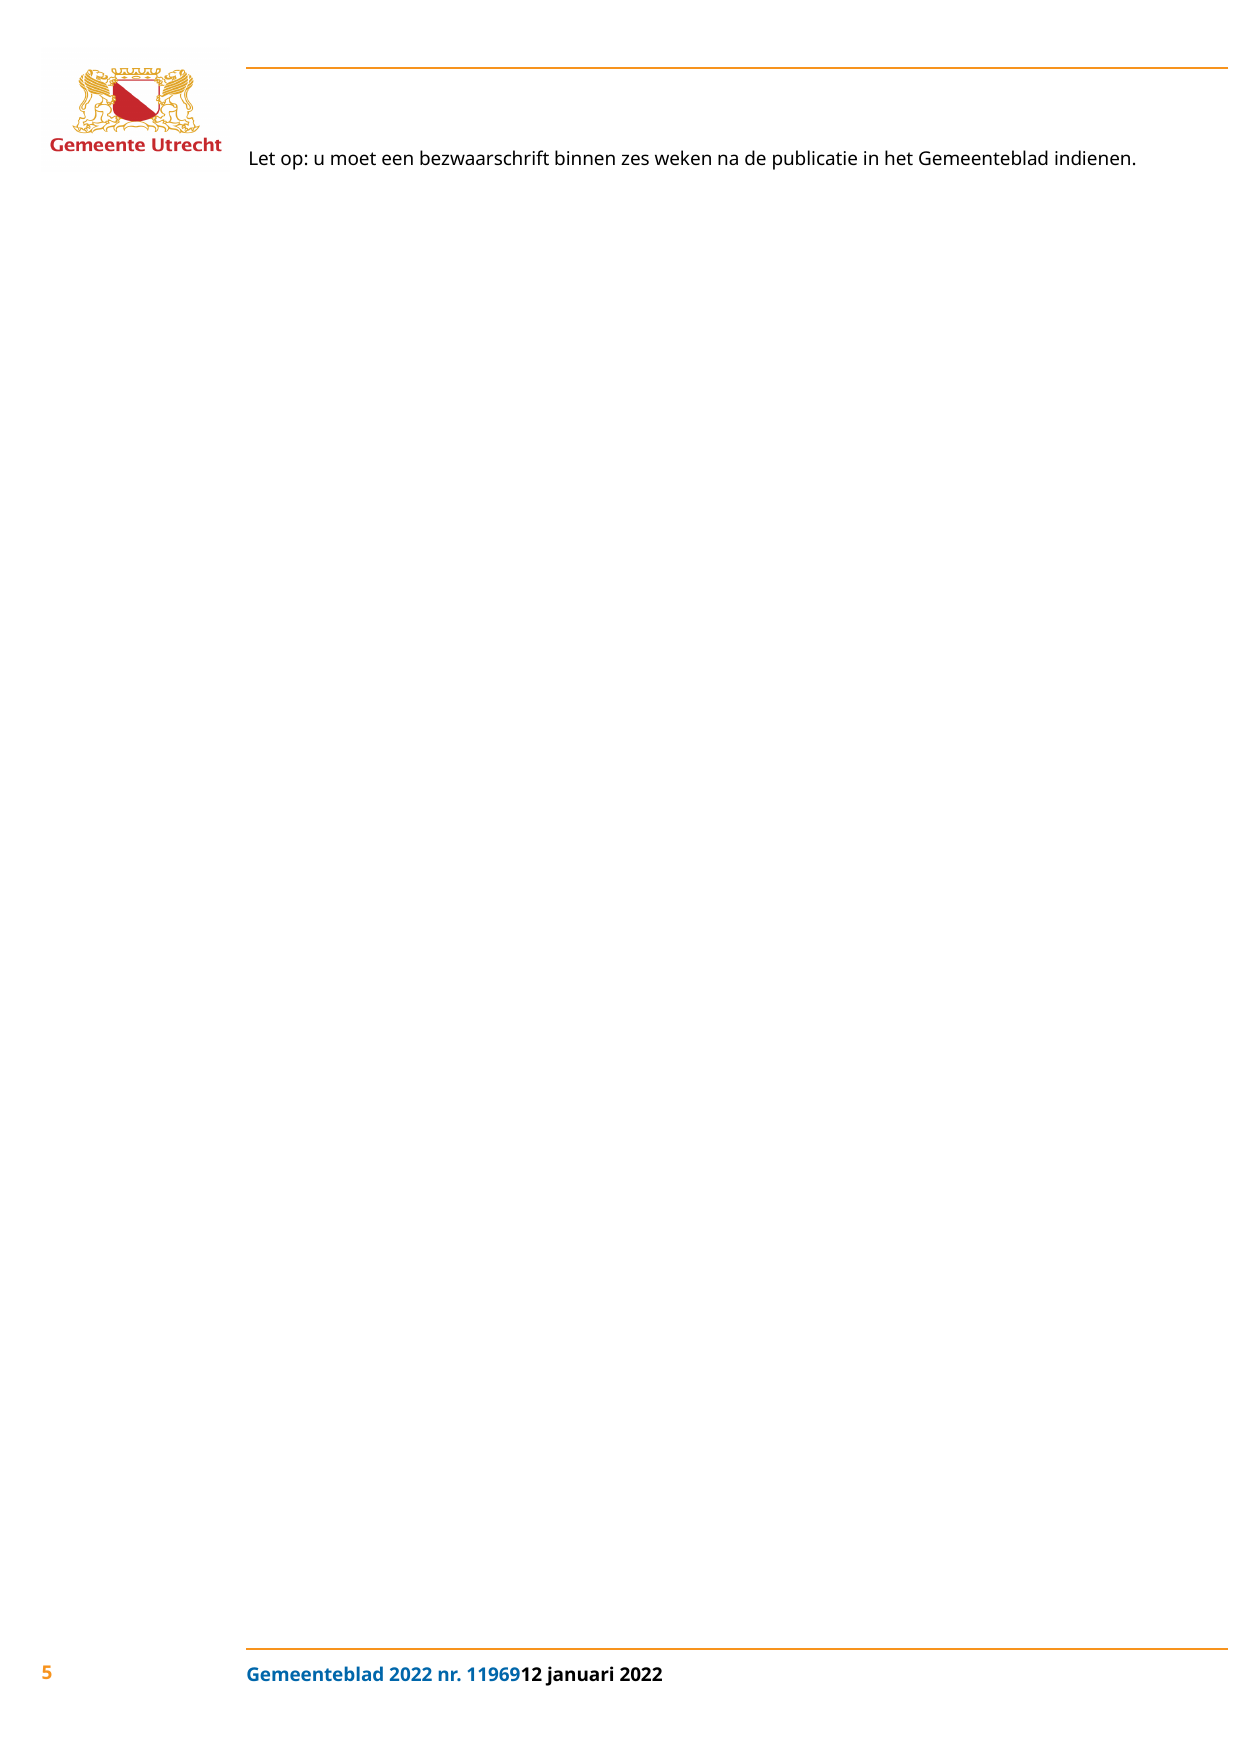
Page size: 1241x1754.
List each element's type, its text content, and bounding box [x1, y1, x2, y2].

picture [41, 47, 231, 172]
text Let op: u moet een bezwaarschrift binnen zes weken na de publicatie in het Gemeenteblad indienen. [248, 145, 1152, 171]
